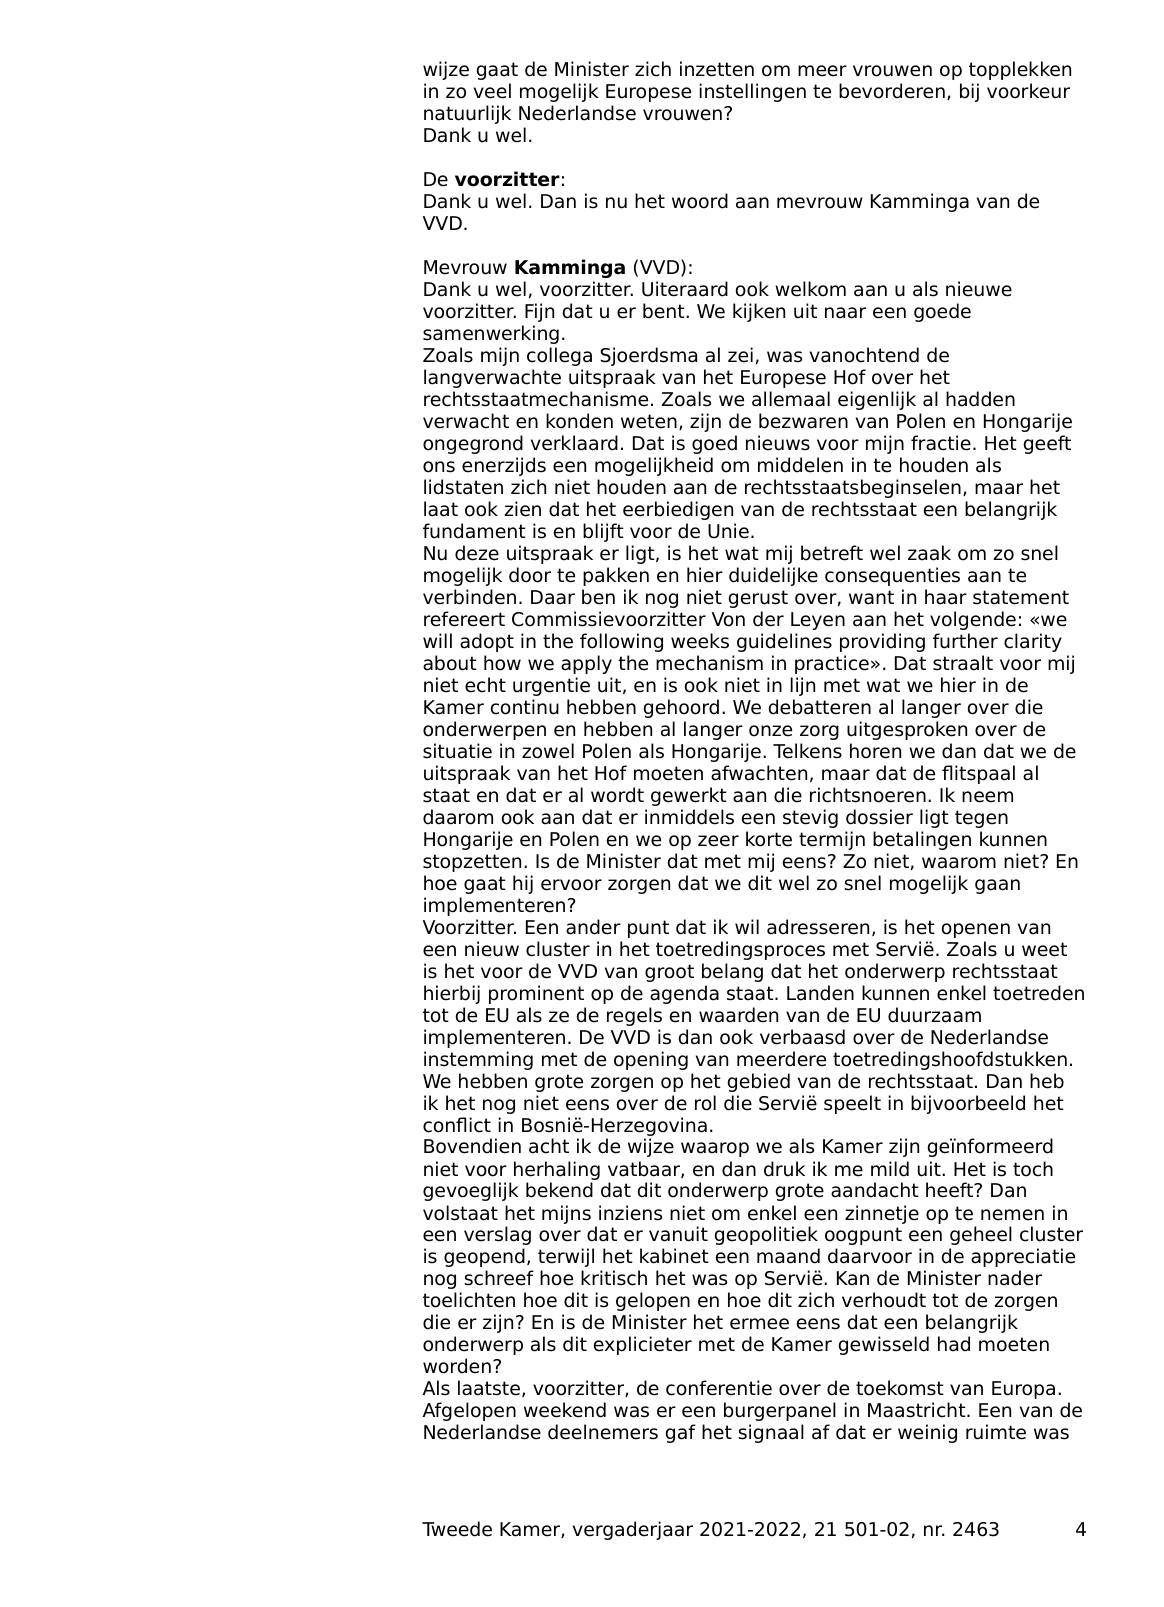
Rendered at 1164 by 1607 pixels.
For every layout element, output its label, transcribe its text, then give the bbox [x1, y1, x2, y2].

text Bovendien acht ik de wijze waarop we als Kamer zijn geïnformeerd niet voor herhaling vatbaar, en dan druk ik me mild uit. Het is toch gevoeglijk bekend dat dit onderwerp grote aandacht heeft? Dan volstaat het mijns inziens niet om enkel een zinnetje op te nemen in een verslag over dat er vanuit geopolitiek oogpunt een geheel cluster is geopend, terwijl het kabinet een maand daarvoor in de appreciatie nog schreef hoe kritisch het was op Servië. Kan de Minister nader toelichten hoe dit is gelopen en hoe dit zich verhoudt tot de zorgen die er zijn? En is de Minister het ermee eens dat een belangrijk onderwerp als dit explicieter met de Kamer gewisseld had moeten worden? [422, 1136, 1087, 1378]
text Zoals mijn collega Sjoerdsma al zei, was vanochtend de langverwachte uitspraak van het Europese Hof over het rechtsstaatmechanisme. Zoals we allemaal eigenlijk al hadden verwacht en konden weten, zijn de bezwaren van Polen en Hongarije ongegrond verklaard. Dat is goed nieuws voor mijn fractie. Het geeft ons enerzijds een mogelijkheid om middelen in te houden als lidstaten zich niet houden aan de rechtsstaatsbeginselen, maar het laat ook zien dat het eerbiedigen van de rechtsstaat een belangrijk fundament is en blijft voor de Unie. [422, 345, 1087, 543]
text Dank u wel, voorzitter. Uiteraard ook welkom aan u als nieuwe voorzitter. Fijn dat u er bent. We kijken uit naar een goede samenwerking. [422, 279, 1087, 345]
text wijze gaat de Minister zich inzetten om meer vrouwen op topplekken in zo veel mogelijk Europese instellingen te bevorderen, bij voorkeur natuurlijk Nederlandse vrouwen? [422, 59, 1087, 125]
text De voorzitter: [422, 169, 1087, 191]
text Nu deze uitspraak er ligt, is het wat mij betreft wel zaak om zo snel mogelijk door te pakken en hier duidelijke consequenties aan te verbinden. Daar ben ik nog niet gerust over, want in haar statement refereert Commissievoorzitter Von der Leyen aan het volgende: «we will adopt in the following weeks guidelines providing further clarity about how we apply the mechanism in practice». Dat straalt voor mij niet echt urgentie uit, en is ook niet in lijn met wat we hier in de Kamer continu hebben gehoord. We debatteren al langer over die onderwerpen en hebben al langer onze zorg uitgesproken over de situatie in zowel Polen als Hongarije. Telkens horen we dan dat we de uitspraak van het Hof moeten afwachten, maar dat de flitspaal al staat en dat er al wordt gewerkt aan die richtsnoeren. Ik neem daarom ook aan dat er inmiddels een stevig dossier ligt tegen Hongarije en Polen en we op zeer korte termijn betalingen kunnen stopzetten. Is de Minister dat met mij eens? Zo niet, waarom niet? En hoe gaat hij ervoor zorgen dat we dit wel zo snel mogelijk gaan implementeren? [422, 543, 1087, 917]
text Mevrouw Kamminga (VVD): [422, 257, 1087, 279]
text Voorzitter. Een ander punt dat ik wil adresseren, is het openen van een nieuw cluster in het toetredingsproces met Servië. Zoals u weet is het voor de VVD van groot belang dat het onderwerp rechtsstaat hierbij prominent op de agenda staat. Landen kunnen enkel toetreden tot de EU als ze de regels en waarden van de EU duurzaam implementeren. De VVD is dan ook verbaasd over de Nederlandse instemming met de opening van meerdere toetredingshoofdstukken. We hebben grote zorgen op het gebied van de rechtsstaat. Dan heb ik het nog niet eens over de rol die Servië speelt in bijvoorbeeld het conflict in Bosnië-Herzegovina. [422, 917, 1087, 1136]
text Dank u wel. Dan is nu het woord aan mevrouw Kamminga van de VVD. [422, 191, 1087, 235]
text Als laatste, voorzitter, de conferentie over de toekomst van Europa. Afgelopen weekend was er een burgerpanel in Maastricht. Een van de Nederlandse deelnemers gaf het signaal af dat er weinig ruimte was [422, 1378, 1087, 1444]
text Dank u wel. [422, 125, 1087, 147]
